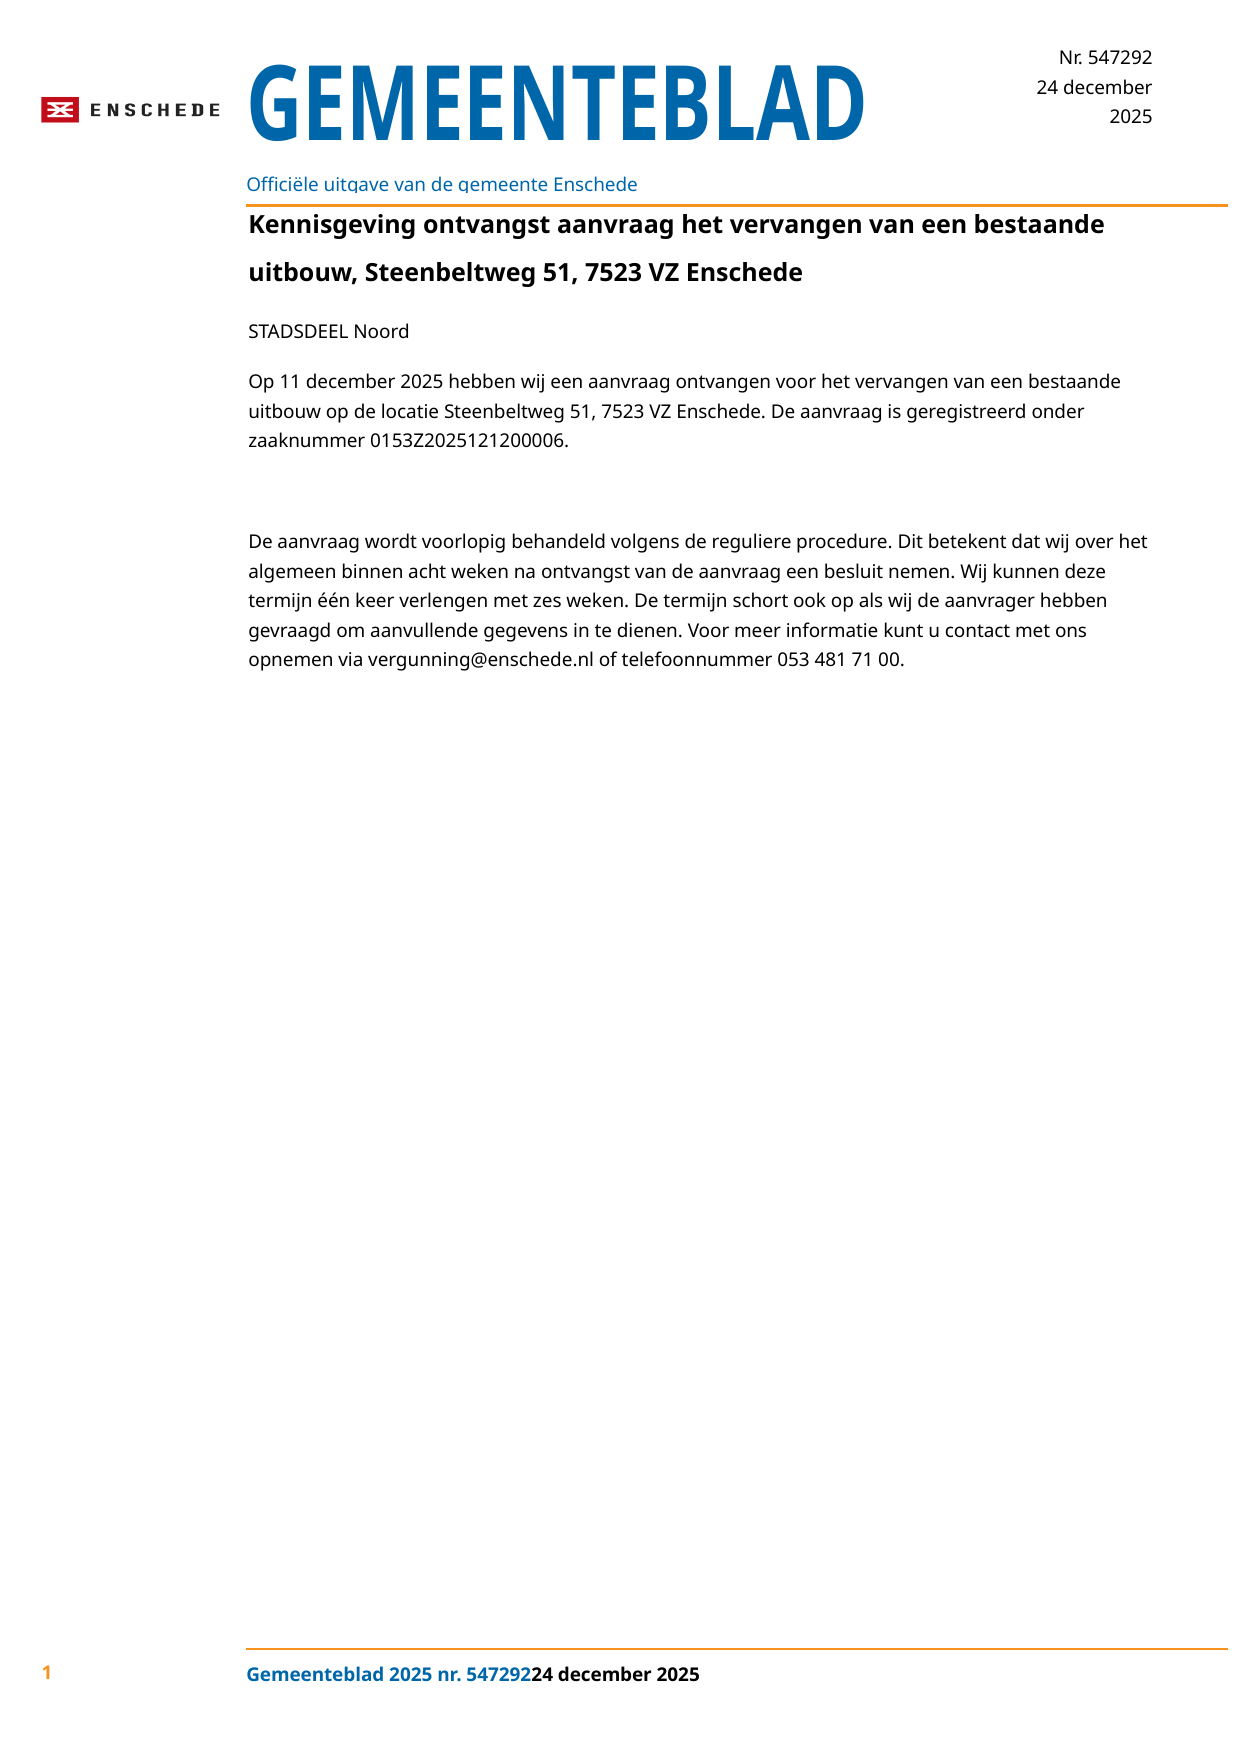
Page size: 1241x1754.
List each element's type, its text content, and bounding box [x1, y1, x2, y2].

text De aanvraag wordt voorlopig behandeld volgens de reguliere procedure. Dit betekent dat wij over het algemeen binnen acht weken na ontvangst van de aanvraag een besluit nemen. Wij kunnen deze termijn één keer verlengen met zes weken. De termijn schort ook op als wij de aanvrager hebben gevraagd om aanvullende gegevens in te dienen. Voor meer informatie kunt u contact met ons opnemen via vergunning@enschede.nl of telefoonnummer 053 481 71 00. [248, 528, 1152, 672]
text STADSDEEL Noord [248, 318, 1152, 344]
text Op 11 december 2025 hebben wij een aanvraag ontvangen voor het vervangen van een bestaande uitbouw op de locatie Steenbeltweg 51, 7523 VZ Enschede. De aanvraag is geregistreerd onder zaaknummer 0153Z2025121200006. [248, 368, 1152, 453]
picture [41, 47, 231, 172]
text Kennisgeving ontvangst aanvraag het vervangen van een bestaande uitbouw, Steenbeltweg 51, 7523 VZ Enschede [248, 207, 1152, 288]
